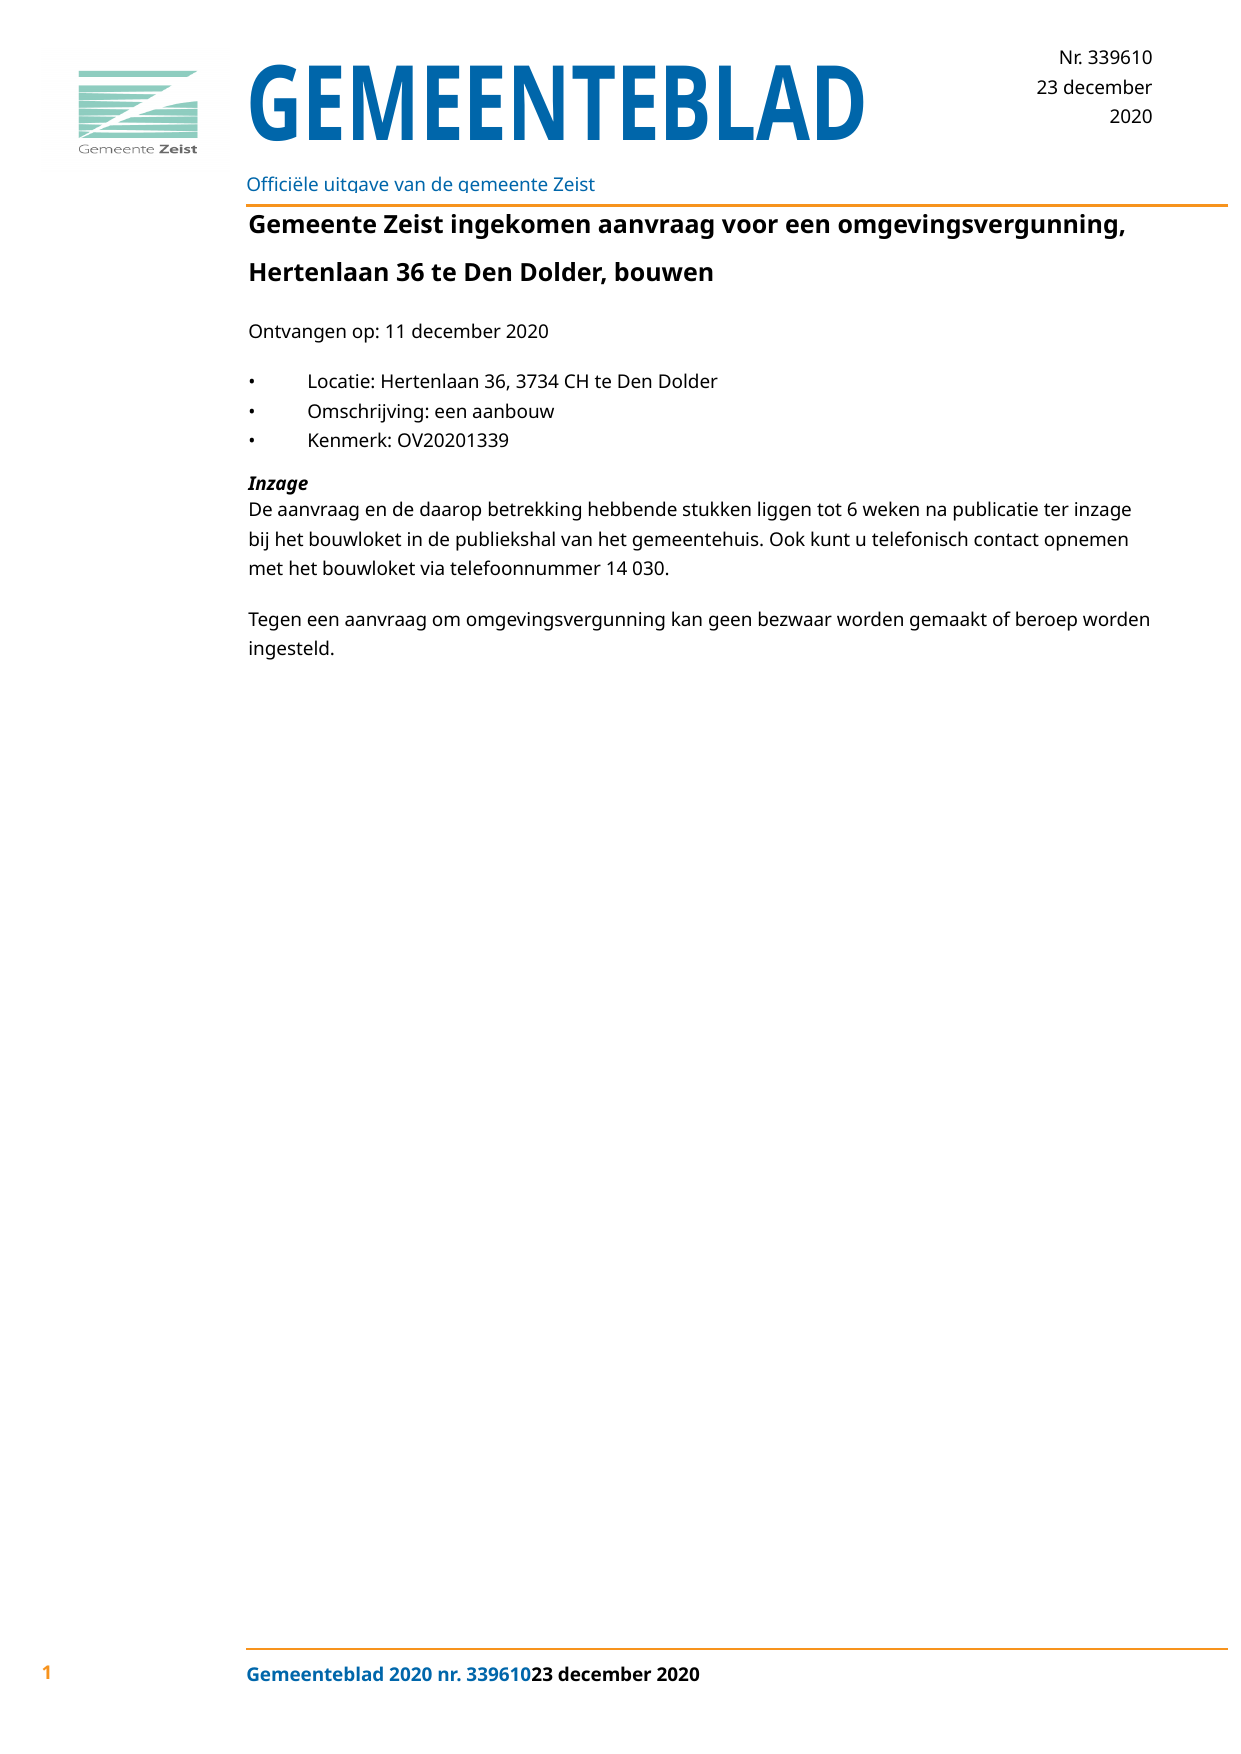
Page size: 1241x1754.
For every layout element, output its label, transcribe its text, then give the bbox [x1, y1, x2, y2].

text Inzage [248, 471, 1152, 496]
text De aanvraag en de daarop betrekking hebbende stukken liggen tot 6 weken na publicatie ter inzage bij het bouwloket in de publiekshal van het gemeentehuis. Ook kunt u telefonisch contact opnemen met het bouwloket via telefoonnummer 14 030. [248, 496, 1152, 581]
text Gemeente Zeist ingekomen aanvraag voor een omgevingsvergunning, Hertenlaan 36 te Den Dolder, bouwen [248, 207, 1152, 288]
list Locatie: Hertenlaan 36, 3734 CH te Den Dolder [248, 368, 1152, 394]
text Ontvangen op: 11 december 2020 [248, 318, 1152, 344]
picture [41, 47, 231, 172]
text Tegen een aanvraag om omgevingsvergunning kan geen bezwaar worden gemaakt of beroep worden ingesteld. [248, 606, 1152, 661]
list Omschrijving: een aanbouw [248, 398, 1152, 424]
list Kenmerk: OV20201339 [248, 427, 1152, 453]
